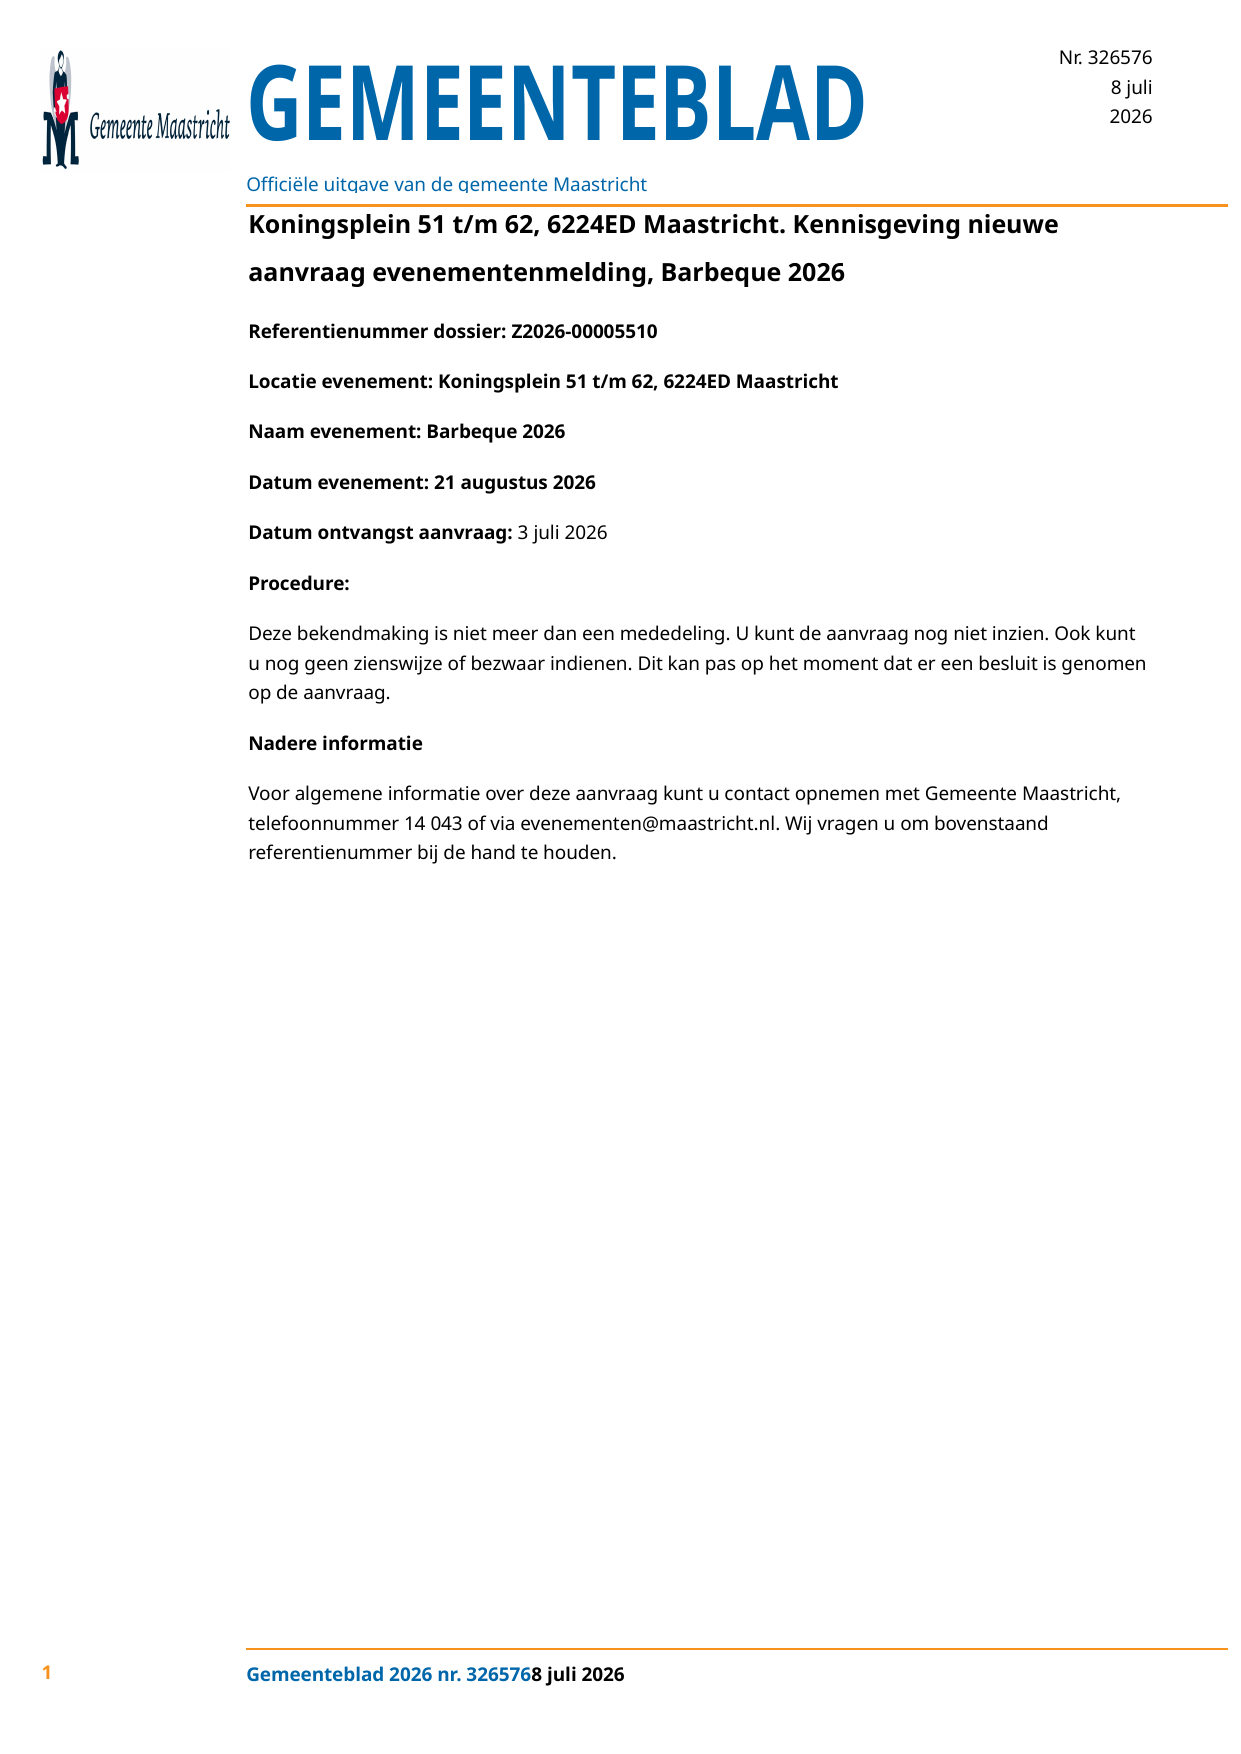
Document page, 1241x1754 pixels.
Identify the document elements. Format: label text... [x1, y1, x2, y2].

text Naam evenement: Barbeque 2026 [248, 419, 1152, 444]
picture [41, 47, 231, 172]
text Datum ontvangst aanvraag: 3 juli 2026 [248, 519, 1152, 545]
text Koningsplein 51 t/m 62, 6224ED Maastricht. Kennisgeving nieuwe aanvraag evenementenmelding, Barbeque 2026 [248, 207, 1152, 288]
text Referentienummer dossier: Z2026-00005510 [248, 318, 1152, 344]
text Procedure: [248, 570, 1152, 596]
text Deze bekendmaking is niet meer dan een mededeling. U kunt de aanvraag nog niet inzien. Ook kunt u nog geen zienswijze of bezwaar indienen. Dit kan pas op het moment dat er een besluit is genomen op de aanvraag. [248, 620, 1152, 705]
text Datum evenement: 21 augustus 2026 [248, 469, 1152, 495]
text Nadere informatie [248, 730, 1152, 756]
text Locatie evenement: Koningsplein 51 t/m 62, 6224ED Maastricht [248, 368, 1152, 394]
text Voor algemene informatie over deze aanvraag kunt u contact opnemen met Gemeente Maastricht, telefoonnummer 14 043 of via evenementen@maastricht.nl. Wij vragen u om bovenstaand referentienummer bij de hand te houden. [248, 780, 1152, 865]
